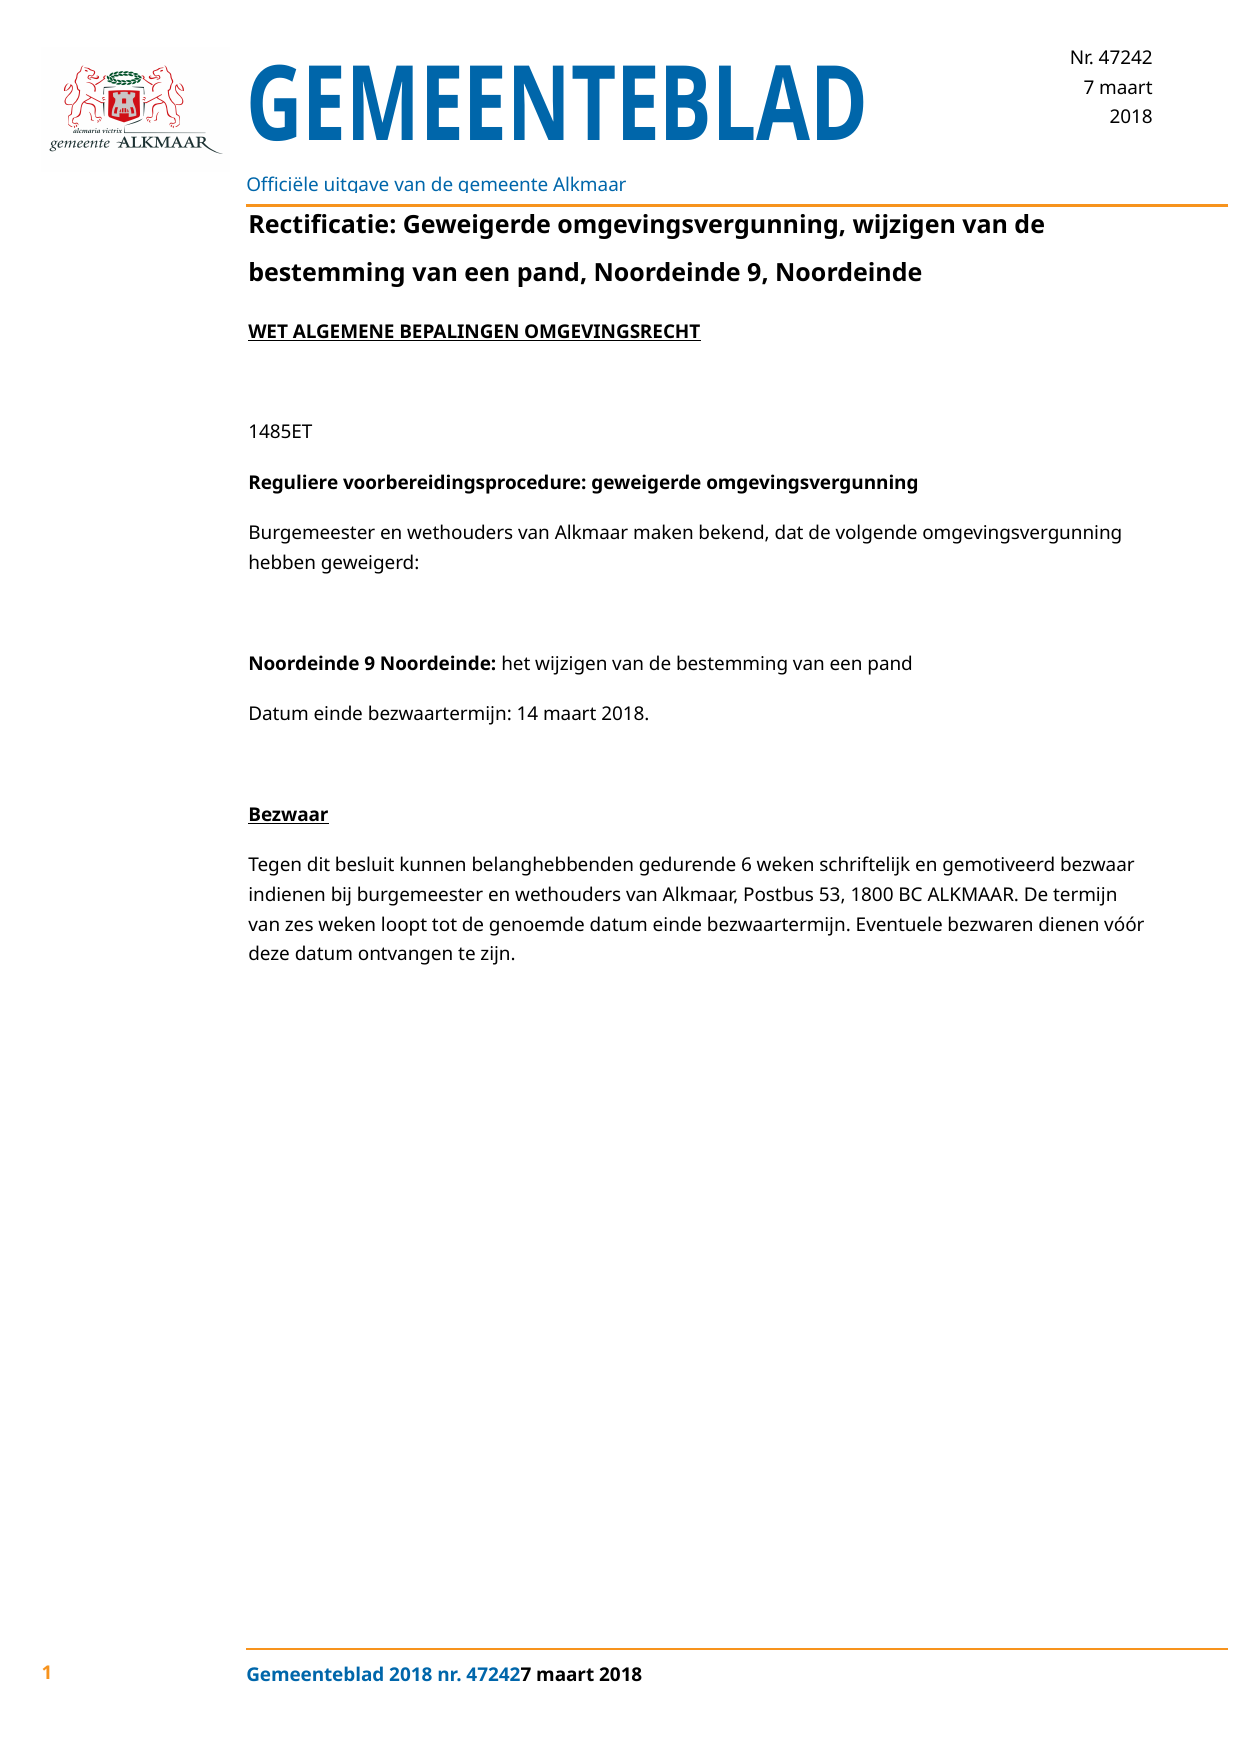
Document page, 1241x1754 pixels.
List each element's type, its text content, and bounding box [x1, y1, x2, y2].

text Tegen dit besluit kunnen belanghebbenden gedurende 6 weken schriftelijk en gemotiveerd bezwaar indienen bij burgemeester en wethouders van Alkmaar, Postbus 53, 1800 BC ALKMAAR. De termijn van zes weken loopt tot de genoemde datum einde bezwaartermijn. Eventuele bezwaren dienen vóór deze datum ontvangen te zijn. [248, 852, 1152, 966]
text Noordeinde 9 Noordeinde: het wijzigen van de bestemming van een pand [248, 650, 1152, 676]
text Datum einde bezwaartermijn: 14 maart 2018. [248, 700, 1152, 726]
text Bezwaar [248, 801, 1152, 827]
text 1485ET [248, 419, 1152, 444]
picture [41, 47, 231, 172]
text WET ALGEMENE BEPALINGEN OMGEVINGSRECHT [248, 318, 1152, 344]
text Burgemeester en wethouders van Alkmaar maken bekend, dat de volgende omgevingsvergunning hebben geweigerd: [248, 519, 1152, 575]
text Rectificatie: Geweigerde omgevingsvergunning, wijzigen van de bestemming van een pand, Noordeinde 9, Noordeinde [248, 207, 1152, 288]
text Reguliere voorbereidingsprocedure: geweigerde omgevingsvergunning [248, 469, 1152, 495]
